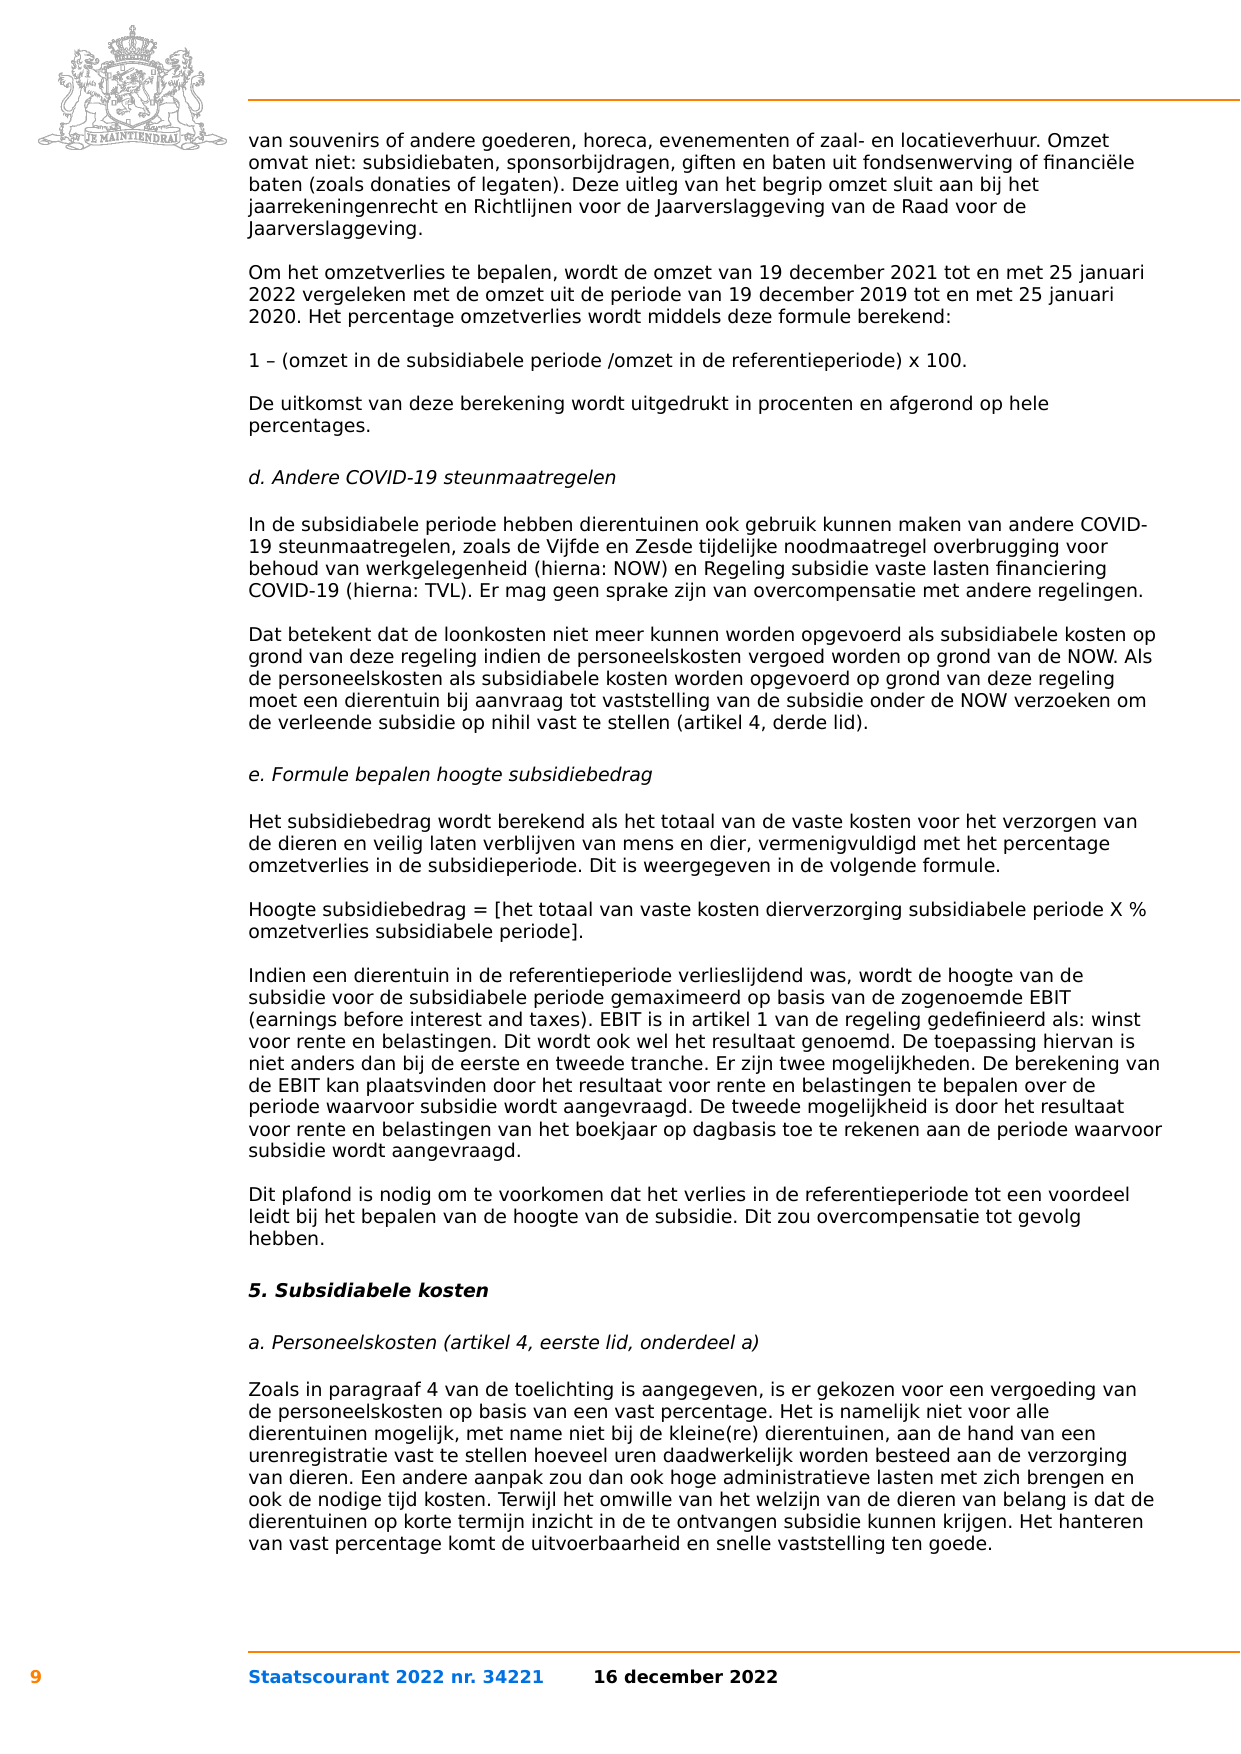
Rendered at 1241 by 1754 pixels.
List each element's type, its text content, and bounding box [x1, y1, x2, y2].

text Om het omzetverlies te bepalen, wordt de omzet van 19 december 2021 tot en met 25 januari 2022 vergeleken met de omzet uit de periode van 19 december 2019 tot en met 25 januari 2020. Het percentage omzetverlies wordt middels deze formule berekend: [248, 262, 1163, 328]
text In de subsidiabele periode hebben dierentuinen ook gebruik kunnen maken van andere COVID-19 steunmaatregelen, zoals de Vijfde en Zesde tijdelijke noodmaatregel overbrugging voor behoud van werkgelegenheid (hierna: NOW) en Regeling subsidie vaste lasten financiering COVID-19 (hierna: TVL). Er mag geen sprake zijn van overcompensatie met andere regelingen. [248, 514, 1163, 602]
text 1 – (omzet in de subsidiabele periode /omzet in de referentieperiode) x 100. [248, 349, 1163, 371]
subtitle a. Personeelskosten (artikel 4, eerste lid, onderdeel a) [248, 1332, 1163, 1354]
subtitle e. Formule bepalen hoogte subsidiebedrag [248, 764, 1163, 786]
text van souvenirs of andere goederen, horeca, evenementen of zaal- en locatieverhuur. Omzet omvat niet: subsidiebaten, sponsorbijdragen, giften en baten uit fondsenwerving of financiële baten (zoals donaties of legaten). Deze uitleg van het begrip omzet sluit aan bij het jaarrekeningenrecht en Richtlijnen voor de Jaarverslaggeving van de Raad voor de Jaarverslaggeving. [248, 130, 1163, 240]
text De uitkomst van deze berekening wordt uitgedrukt in procenten en afgerond op hele percentages. [248, 393, 1163, 437]
text Hoogte subsidiebedrag = [het totaal van vaste kosten dierverzorging subsidiabele periode X % omzetverlies subsidiabele periode]. [248, 899, 1163, 943]
subtitle 5. Subsidiabele kosten [248, 1280, 1163, 1302]
text Dit plafond is nodig om te voorkomen dat het verlies in de referentieperiode tot een voordeel leidt bij het bepalen van de hoogte van de subsidie. Dit zou overcompensatie tot gevolg hebben. [248, 1184, 1163, 1250]
text Zoals in paragraaf 4 van de toelichting is aangegeven, is er gekozen voor een vergoeding van de personeelskosten op basis van een vast percentage. Het is namelijk niet voor alle dierentuinen mogelijk, met name niet bij de kleine(re) dierentuinen, aan de hand van een urenregistratie vast te stellen hoeveel uren daadwerkelijk worden besteed aan de verzorging van dieren. Een andere aanpak zou dan ook hoge administratieve lasten met zich brengen en ook de nodige tijd kosten. Terwijl het omwille van het welzijn van de dieren van belang is dat de dierentuinen op korte termijn inzicht in de te ontvangen subsidie kunnen krijgen. Het hanteren van vast percentage komt de uitvoerbaarheid en snelle vaststelling ten goede. [248, 1379, 1163, 1555]
picture [38, 25, 227, 150]
text Indien een dierentuin in de referentieperiode verlieslijdend was, wordt de hoogte van de subsidie voor de subsidiabele periode gemaximeerd op basis van de zogenoemde EBIT (earnings before interest and taxes). EBIT is in artikel 1 van de regeling gedefinieerd als: winst voor rente en belastingen. Dit wordt ook wel het resultaat genoemd. De toepassing hiervan is niet anders dan bij de eerste en tweede tranche. Er zijn twee mogelijkheden. De berekening van de EBIT kan plaatsvinden door het resultaat voor rente en belastingen te bepalen over de periode waarvoor subsidie wordt aangevraagd. De tweede mogelijkheid is door het resultaat voor rente en belastingen van het boekjaar op dagbasis toe te rekenen aan de periode waarvoor subsidie wordt aangevraagd. [248, 964, 1163, 1162]
text Dat betekent dat de loonkosten niet meer kunnen worden opgevoerd als subsidiabele kosten op grond van deze regeling indien de personeelskosten vergoed worden op grond van de NOW. Als de personeelskosten als subsidiabele kosten worden opgevoerd op grond van deze regeling moet een dierentuin bij aanvraag tot vaststelling van de subsidie onder de NOW verzoeken om de verleende subsidie op nihil vast te stellen (artikel 4, derde lid). [248, 624, 1163, 734]
text Het subsidiebedrag wordt berekend als het totaal van de vaste kosten voor het verzorgen van de dieren en veilig laten verblijven van mens en dier, vermenigvuldigd met het percentage omzetverlies in de subsidieperiode. Dit is weergegeven in de volgende formule. [248, 811, 1163, 877]
subtitle d. Andere COVID-19 steunmaatregelen [248, 467, 1163, 489]
